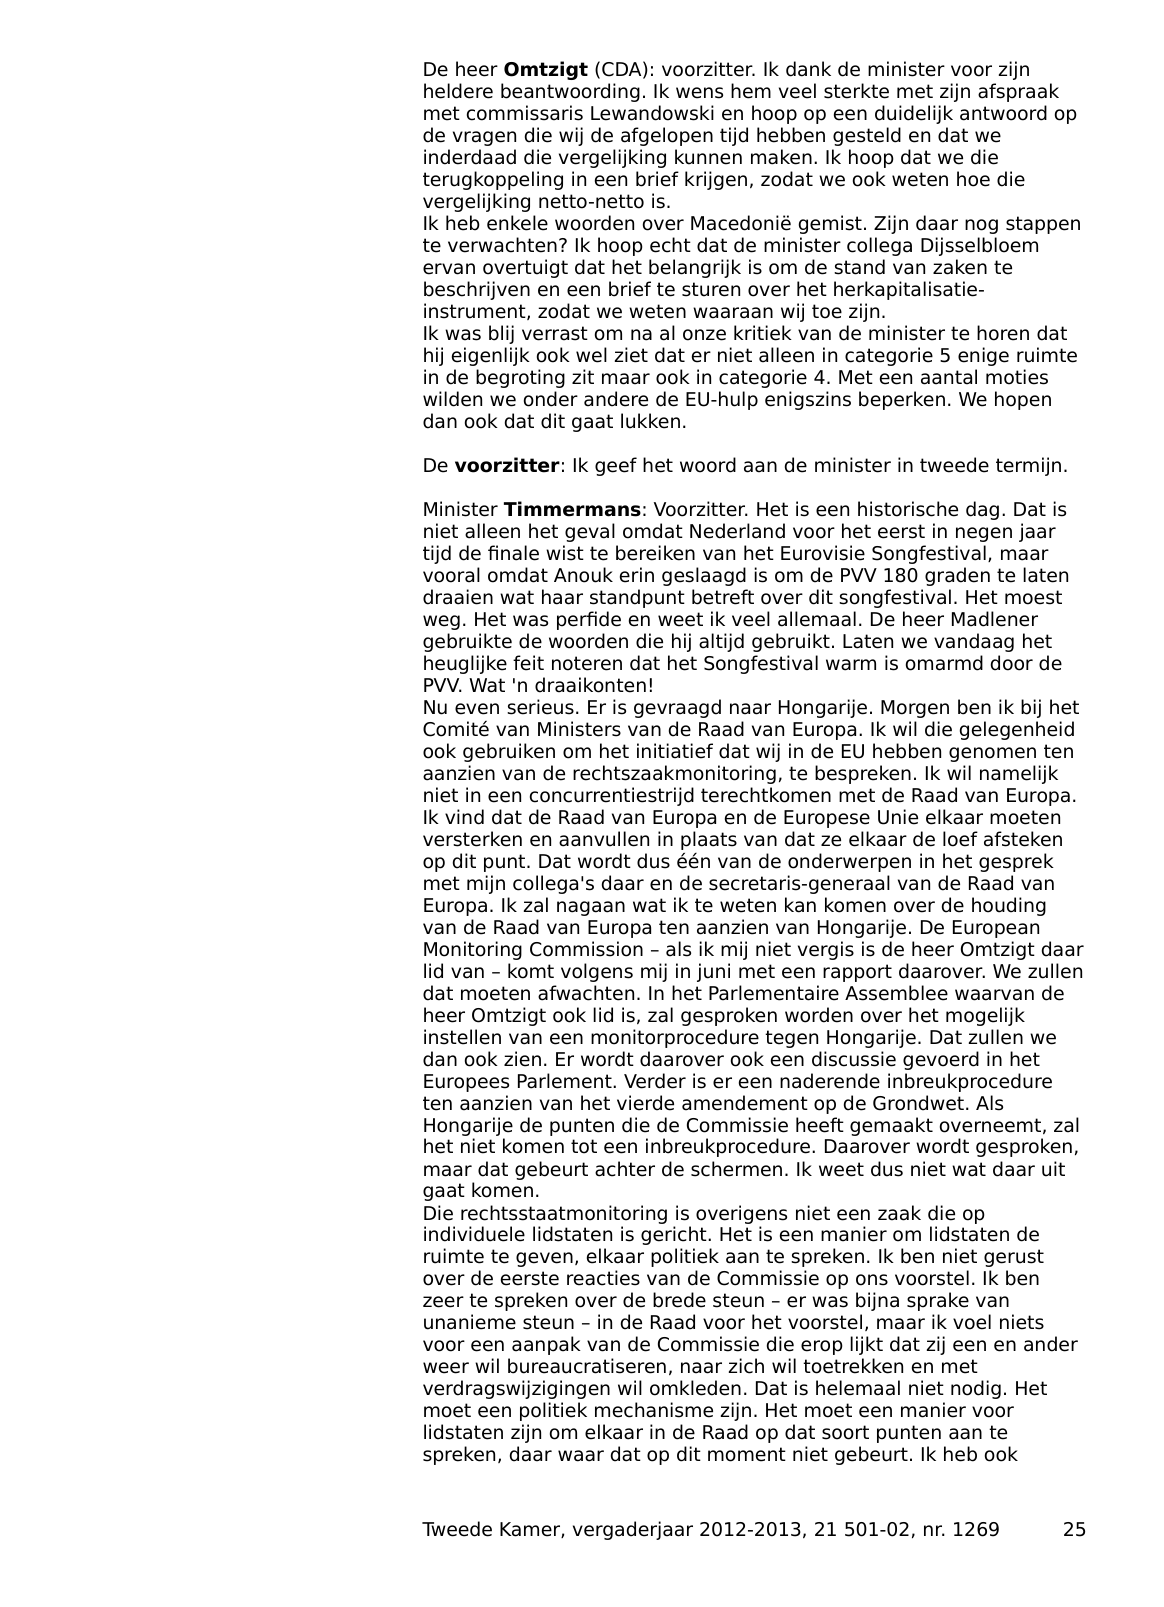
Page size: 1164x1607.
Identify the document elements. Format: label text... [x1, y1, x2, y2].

text Die rechtsstaatmonitoring is overigens niet een zaak die op individuele lidstaten is gericht. Het is een manier om lidstaten de ruimte te geven, elkaar politiek aan te spreken. Ik ben niet gerust over de eerste reacties van de Commissie op ons voorstel. Ik ben zeer te spreken over de brede steun – er was bijna sprake van unanieme steun – in de Raad voor het voorstel, maar ik voel niets voor een aanpak van de Commissie die erop lijkt dat zij een en ander weer wil bureaucratiseren, naar zich wil toetrekken en met verdragswijzigingen wil omkleden. Dat is helemaal niet nodig. Het moet een politiek mechanisme zijn. Het moet een manier voor lidstaten zijn om elkaar in de Raad op dat soort punten aan te spreken, daar waar dat op dit moment niet gebeurt. Ik heb ook [422, 1202, 1087, 1466]
text De voorzitter: Ik geef het woord aan de minister in tweede termijn. [422, 455, 1087, 477]
text Ik was blij verrast om na al onze kritiek van de minister te horen dat hij eigenlijk ook wel ziet dat er niet alleen in categorie 5 enige ruimte in de begroting zit maar ook in categorie 4. Met een aantal moties wilden we onder andere de EU-hulp enigszins beperken. We hopen dan ook dat dit gaat lukken. [422, 323, 1087, 433]
text Ik heb enkele woorden over Macedonië gemist. Zijn daar nog stappen te verwachten? Ik hoop echt dat de minister collega Dijsselbloem ervan overtuigt dat het belangrijk is om de stand van zaken te beschrijven en een brief te sturen over het herkapitalisatie-instrument, zodat we weten waaraan wij toe zijn. [422, 213, 1087, 323]
text Minister Timmermans: Voorzitter. Het is een historische dag. Dat is niet alleen het geval omdat Nederland voor het eerst in negen jaar tijd de finale wist te bereiken van het Eurovisie Songfestival, maar vooral omdat Anouk erin geslaagd is om de PVV 180 graden te laten draaien wat haar standpunt betreft over dit songfestival. Het moest weg. Het was perfide en weet ik veel allemaal. De heer Madlener gebruikte de woorden die hij altijd gebruikt. Laten we vandaag het heuglijke feit noteren dat het Songfestival warm is omarmd door de PVV. Wat 'n draaikonten! [422, 499, 1087, 697]
text Nu even serieus. Er is gevraagd naar Hongarije. Morgen ben ik bij het Comité van Ministers van de Raad van Europa. Ik wil die gelegenheid ook gebruiken om het initiatief dat wij in de EU hebben genomen ten aanzien van de rechtszaakmonitoring, te bespreken. Ik wil namelijk niet in een concurrentiestrijd terechtkomen met de Raad van Europa. Ik vind dat de Raad van Europa en de Europese Unie elkaar moeten versterken en aanvullen in plaats van dat ze elkaar de loef afsteken op dit punt. Dat wordt dus één van de onderwerpen in het gesprek met mijn collega's daar en de secretaris-generaal van de Raad van Europa. Ik zal nagaan wat ik te weten kan komen over de houding van de Raad van Europa ten aanzien van Hongarije. De European Monitoring Commission – als ik mij niet vergis is de heer Omtzigt daar lid van – komt volgens mij in juni met een rapport daarover. We zullen dat moeten afwachten. In het Parlementaire Assemblee waarvan de heer Omtzigt ook lid is, zal gesproken worden over het mogelijk instellen van een monitorprocedure tegen Hongarije. Dat zullen we dan ook zien. Er wordt daarover ook een discussie gevoerd in het Europees Parlement. Verder is er een naderende inbreukprocedure ten aanzien van het vierde amendement op de Grondwet. Als Hongarije de punten die de Commissie heeft gemaakt overneemt, zal het niet komen tot een inbreukprocedure. Daarover wordt gesproken, maar dat gebeurt achter de schermen. Ik weet dus niet wat daar uit gaat komen. [422, 697, 1087, 1202]
text De heer Omtzigt (CDA): voorzitter. Ik dank de minister voor zijn heldere beantwoording. Ik wens hem veel sterkte met zijn afspraak met commissaris Lewandowski en hoop op een duidelijk antwoord op de vragen die wij de afgelopen tijd hebben gesteld en dat we inderdaad die vergelijking kunnen maken. Ik hoop dat we die terugkoppeling in een brief krijgen, zodat we ook weten hoe die vergelijking netto-netto is. [422, 59, 1087, 213]
